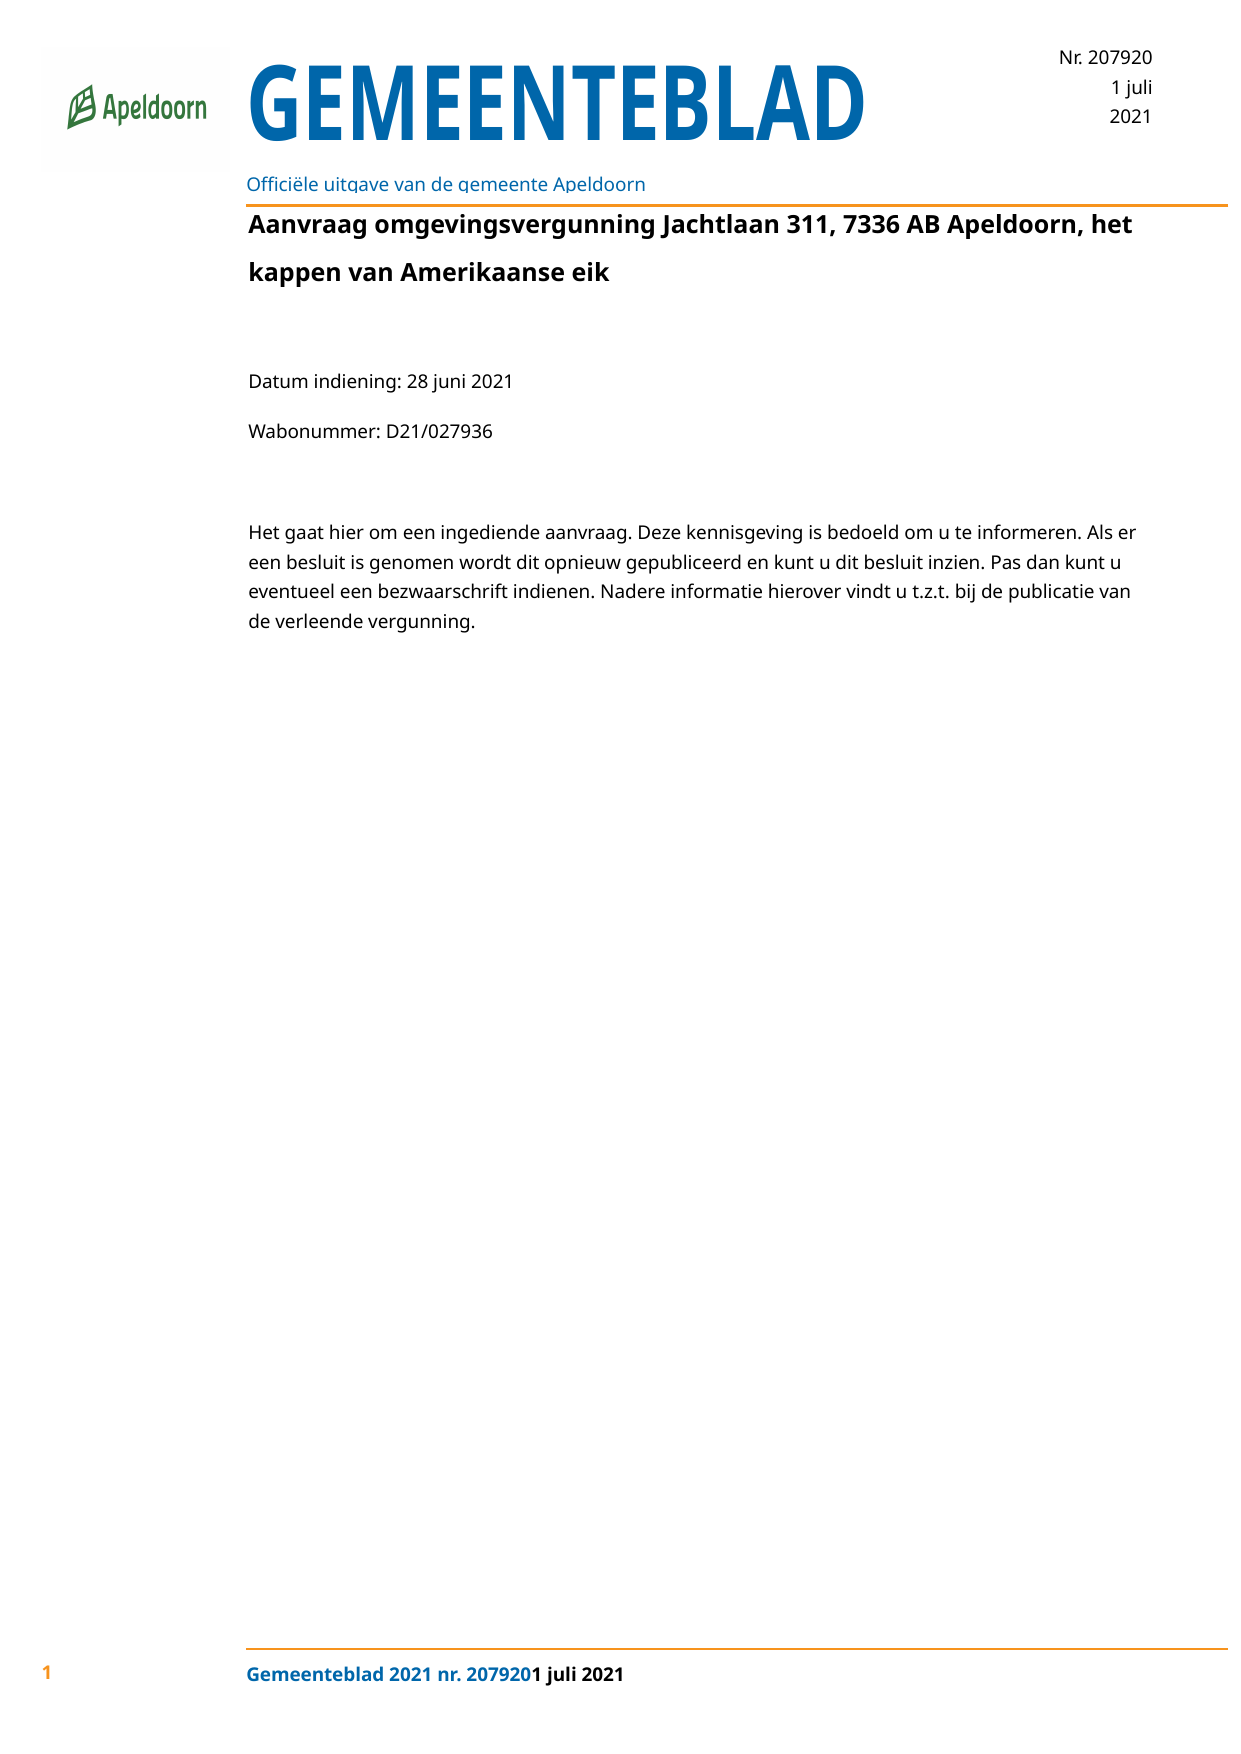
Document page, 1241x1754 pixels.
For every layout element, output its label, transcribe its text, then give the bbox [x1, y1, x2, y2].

text Wabonummer: D21/027936 [248, 419, 1152, 444]
text Het gaat hier om een ingediende aanvraag. Deze kennisgeving is bedoeld om u te informeren. Als er een besluit is genomen wordt dit opnieuw gepubliceerd en kunt u dit besluit inzien. Pas dan kunt u eventueel een bezwaarschrift indienen. Nadere informatie hierover vindt u t.z.t. bij de publicatie van de verleende vergunning. [248, 519, 1152, 634]
picture [41, 47, 231, 172]
text Datum indiening: 28 juni 2021 [248, 368, 1152, 394]
text Aanvraag omgevingsvergunning Jachtlaan 311, 7336 AB Apeldoorn, het kappen van Amerikaanse eik [248, 207, 1152, 288]
